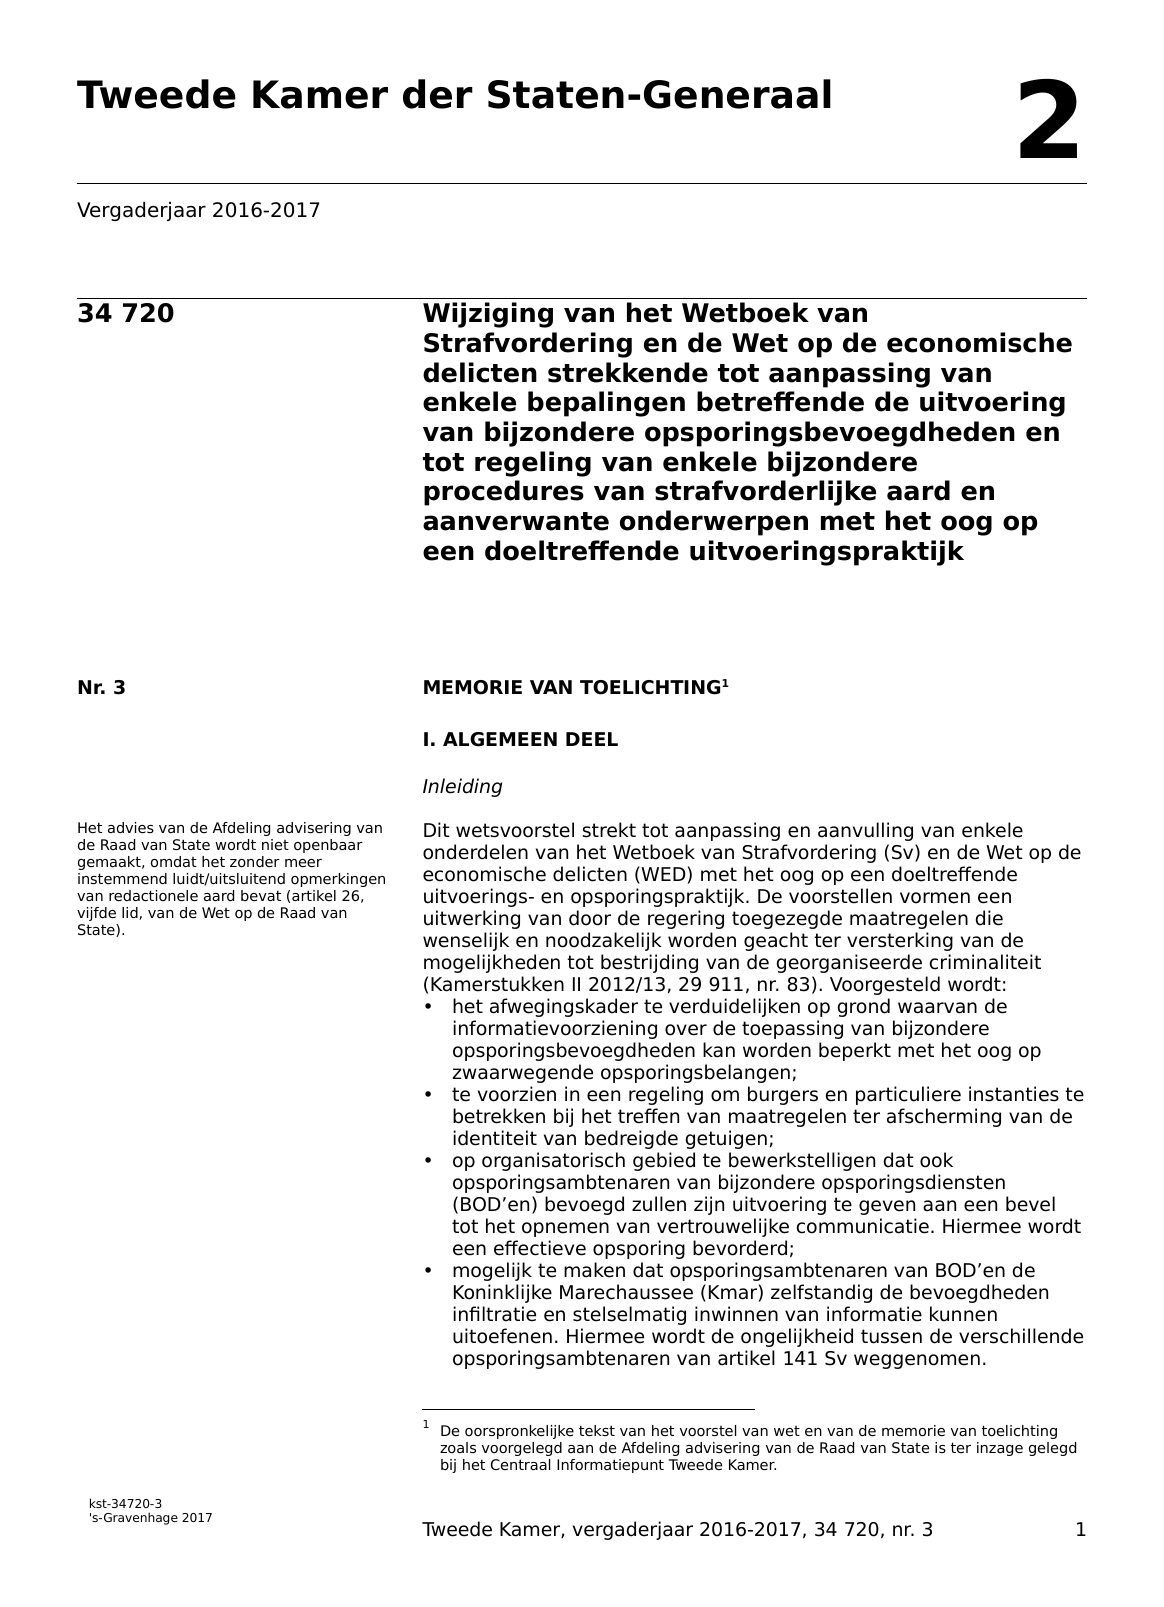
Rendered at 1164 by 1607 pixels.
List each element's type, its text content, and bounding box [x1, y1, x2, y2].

text De oorspronkelijke tekst van het voorstel van wet en van de memorie van toelichting zoals voorgelegd aan de Afdeling advisering van de Raad van State is ter inzage gelegd bij het Centraal Informatiepunt Tweede Kamer. [422, 1418, 1087, 1474]
subtitle Inleiding [422, 776, 1087, 798]
text • het afwegingskader te verduidelijken op grond waarvan de informatievoorziening over de toepassing van bijzondere opsporingsbevoegdheden kan worden beperkt met het oog op zwaarwegende opsporingsbelangen; [422, 996, 1087, 1084]
text • mogelijk te maken dat opsporingsambtenaren van BOD’en de Koninklijke Marechaussee (Kmar) zelfstandig de bevoegdheden infiltratie en stelselmatig inwinnen van informatie kunnen uitoefenen. Hiermee wordt de ongelijkheid tussen de verschillende opsporingsambtenaren van artikel 141 Sv weggenomen. [422, 1260, 1087, 1370]
table_header 2 [886, 59, 1087, 183]
subtitle Nr. 3 MEMORIE VAN TOELICHTING [77, 677, 1087, 699]
subtitle I. ALGEMEEN DEEL [422, 729, 1087, 751]
subtitle 34 720 Wijziging van het Wetboek van Strafvordering en de Wet op de economische delicten strekkende tot aanpassing van enkele bepalingen betreffende de uitvoering van bijzondere opsporingsbevoegdheden en tot regeling van enkele bijzondere procedures van strafvorderlijke aard en aanverwante onderwerpen met het oog op een doeltreffende uitvoeringspraktijk [77, 299, 1087, 566]
text • te voorzien in een regeling om burgers en particuliere instanties te betrekken bij het treffen van maatregelen ter afscherming van de identiteit van bedreigde getuigen; [422, 1084, 1087, 1150]
text Het advies van de Afdeling advisering van de Raad van State wordt niet openbaar gemaakt, omdat het zonder meer instemmend luidt/uitsluitend opmerkingen van redactionele aard bevat (artikel 26, vijfde lid, van de Wet op de Raad van State). [77, 820, 399, 938]
text Dit wetsvoorstel strekt tot aanpassing en aanvulling van enkele onderdelen van het Wetboek van Strafvordering (Sv) en de Wet op de economische delicten (WED) met het oog op een doeltreffende uitvoerings- en opsporingspraktijk. De voorstellen vormen een uitwerking van door de regering toegezegde maatregelen die wenselijk en noodzakelijk worden geacht ter versterking van de mogelijkheden tot bestrijding van de georganiseerde criminaliteit (Kamerstukken II 2012/13, 29 911, nr. 83). Voorgesteld wordt: [422, 820, 1087, 996]
text 's-Gravenhage 2017 [88, 1511, 323, 1525]
text • op organisatorisch gebied te bewerkstelligen dat ook opsporingsambtenaren van bijzondere opsporingsdiensten (BOD’en) bevoegd zullen zijn uitvoering te geven aan een bevel tot het opnemen van vertrouwelijke communicatie. Hiermee wordt een effectieve opsporing bevorderd; [422, 1150, 1087, 1260]
text kst-34720-3 [88, 1497, 323, 1511]
table_cell Vergaderjaar 2016-2017 [77, 184, 1087, 298]
table_header Tweede Kamer der Staten-Generaal [77, 59, 886, 183]
